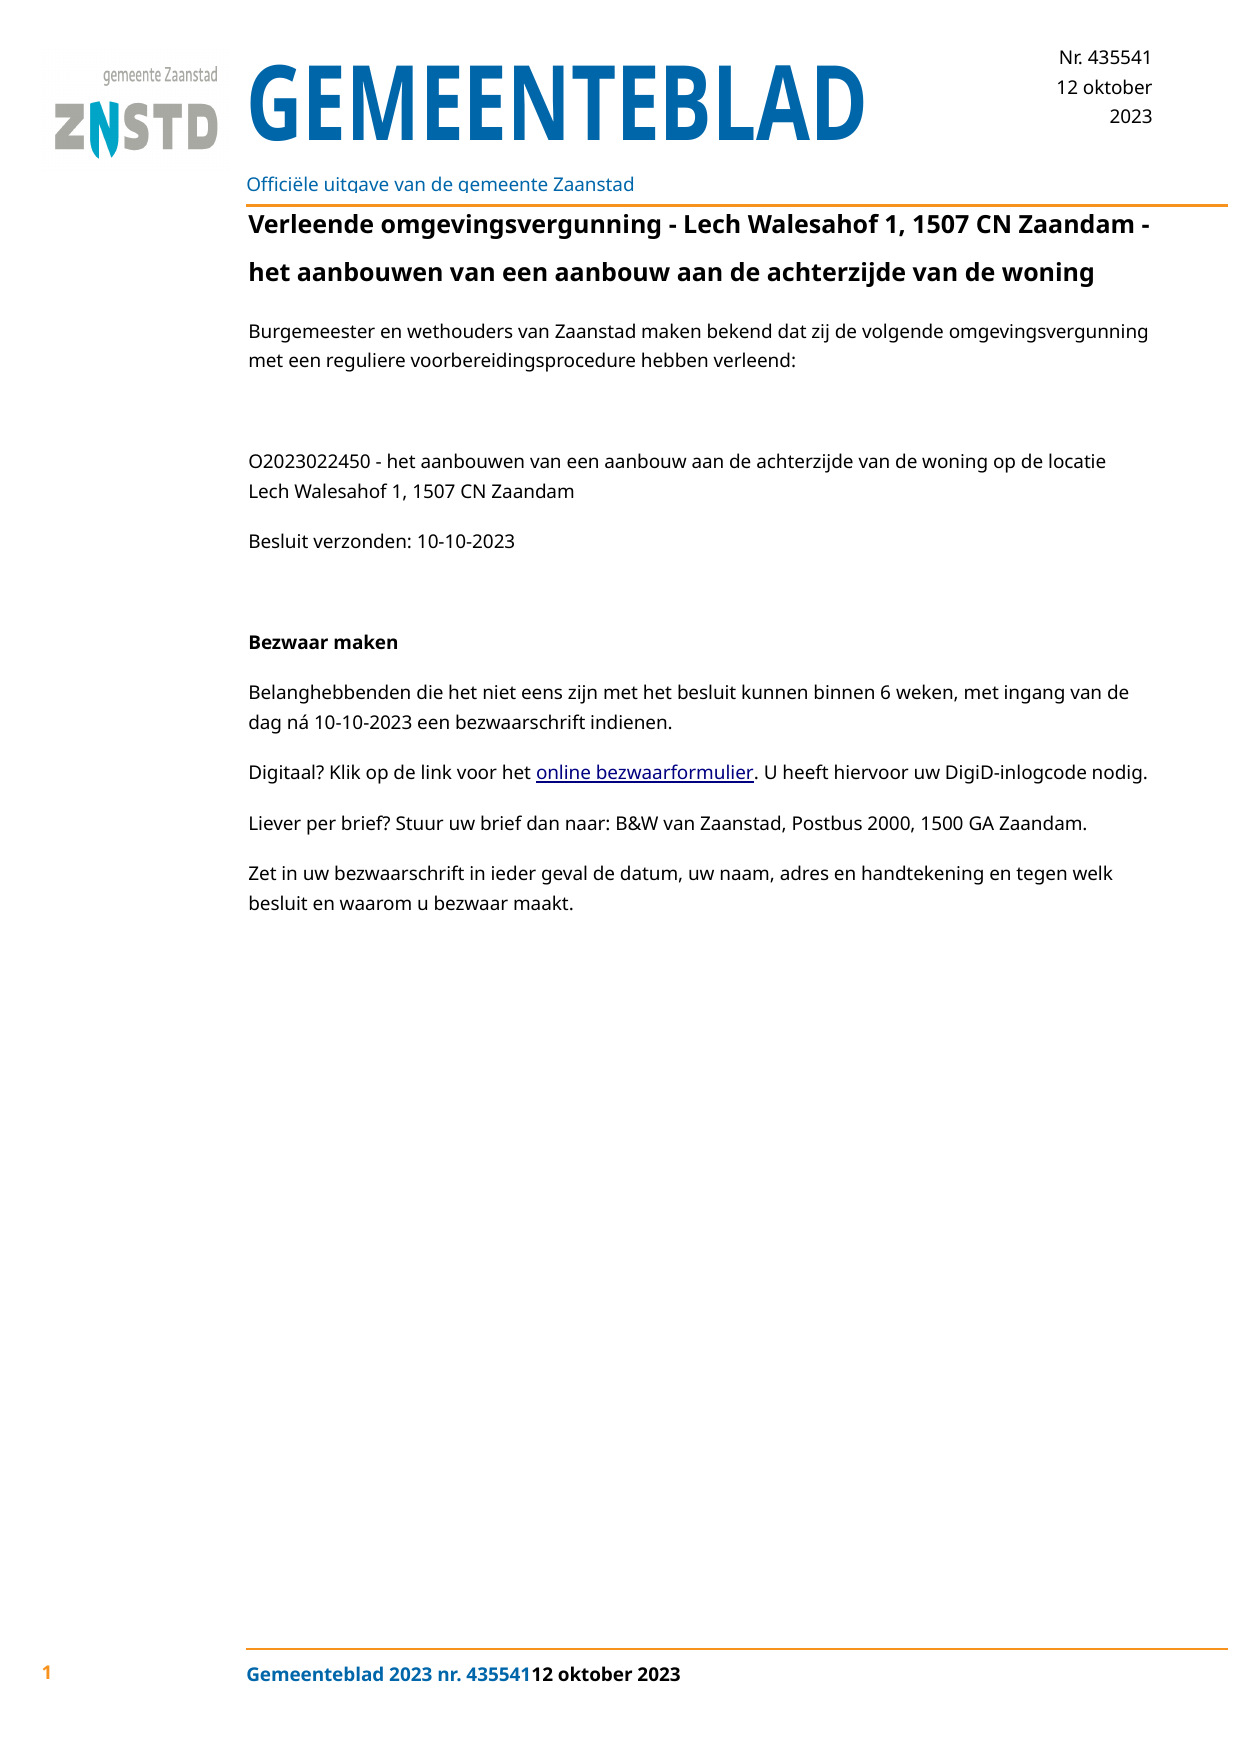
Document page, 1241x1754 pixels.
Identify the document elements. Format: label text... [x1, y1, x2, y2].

text Bezwaar maken [248, 629, 1152, 655]
text Burgemeester en wethouders van Zaanstad maken bekend dat zij de volgende omgevingsvergunning met een reguliere voorbereidingsprocedure hebben verleend: [248, 318, 1152, 373]
text Besluit verzonden: 10-10-2023 [248, 528, 1152, 554]
text Liever per brief? Stuur uw brief dan naar: B&W van Zaanstad, Postbus 2000, 1500 GA Zaandam. [248, 810, 1152, 836]
text Verleende omgevingsvergunning - Lech Walesahof 1, 1507 CN Zaandam - het aanbouwen van een aanbouw aan de achterzijde van de woning [248, 207, 1152, 288]
text Belanghebbenden die het niet eens zijn met het besluit kunnen binnen 6 weken, met ingang van de dag ná 10-10-2023 een bezwaarschrift indienen. [248, 679, 1152, 735]
picture [41, 47, 231, 172]
text Digitaal? Klik op de link voor het online bezwaarformulier. U heeft hiervoor uw DigiD-inlogcode nodig. [248, 759, 1152, 785]
text O2023022450 - het aanbouwen van een aanbouw aan de achterzijde van de woning op de locatie Lech Walesahof 1, 1507 CN Zaandam [248, 448, 1152, 504]
text Zet in uw bezwaarschrift in ieder geval de datum, uw naam, adres en handtekening en tegen welk besluit en waarom u bezwaar maakt. [248, 860, 1152, 916]
